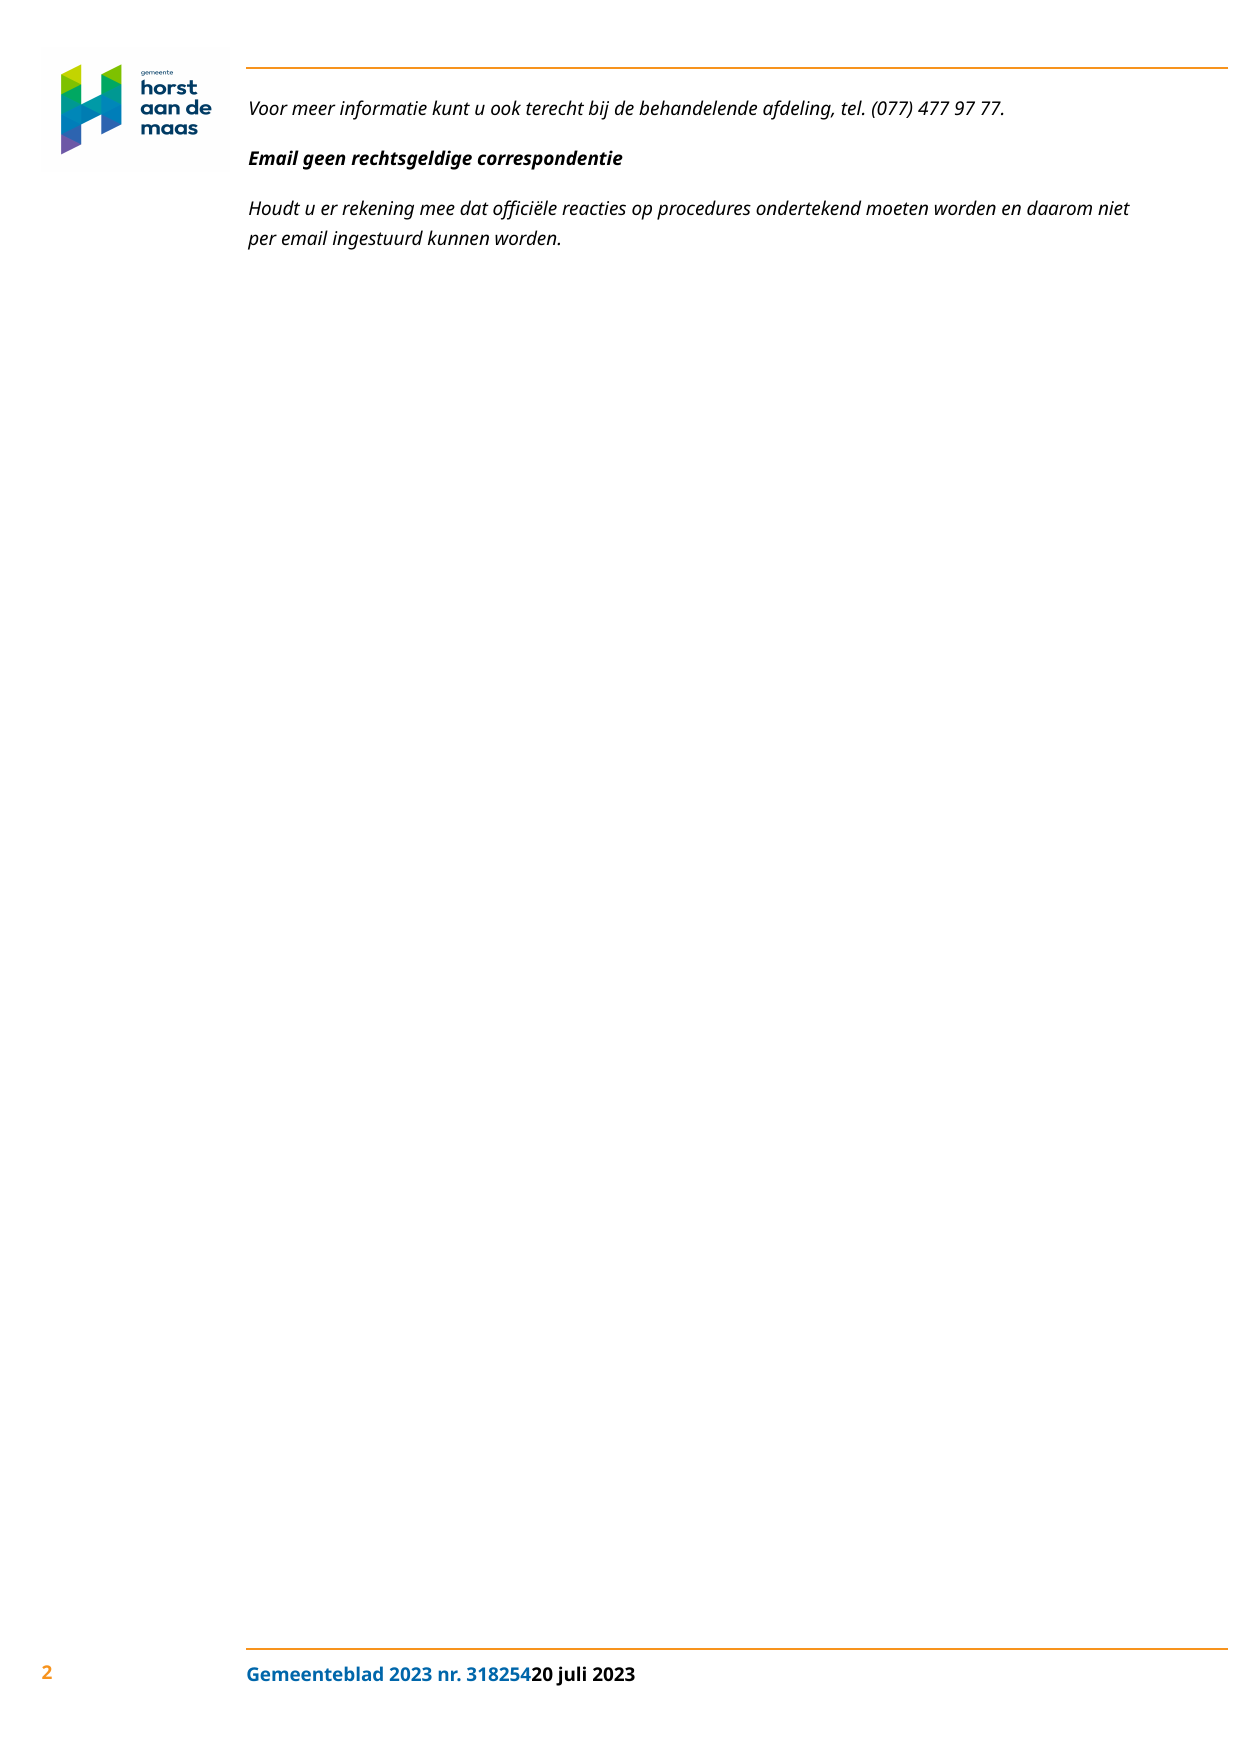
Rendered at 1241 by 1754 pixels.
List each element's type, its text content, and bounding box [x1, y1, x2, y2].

text Email geen rechtsgeldige correspondentie [248, 145, 1152, 171]
text Voor meer informatie kunt u ook terecht bij de behandelende afdeling, tel. (077) 477 97 77. [248, 95, 1152, 121]
picture [41, 47, 231, 172]
text Houdt u er rekening mee dat officiële reacties op procedures ondertekend moeten worden en daarom niet per email ingestuurd kunnen worden. [248, 196, 1152, 251]
